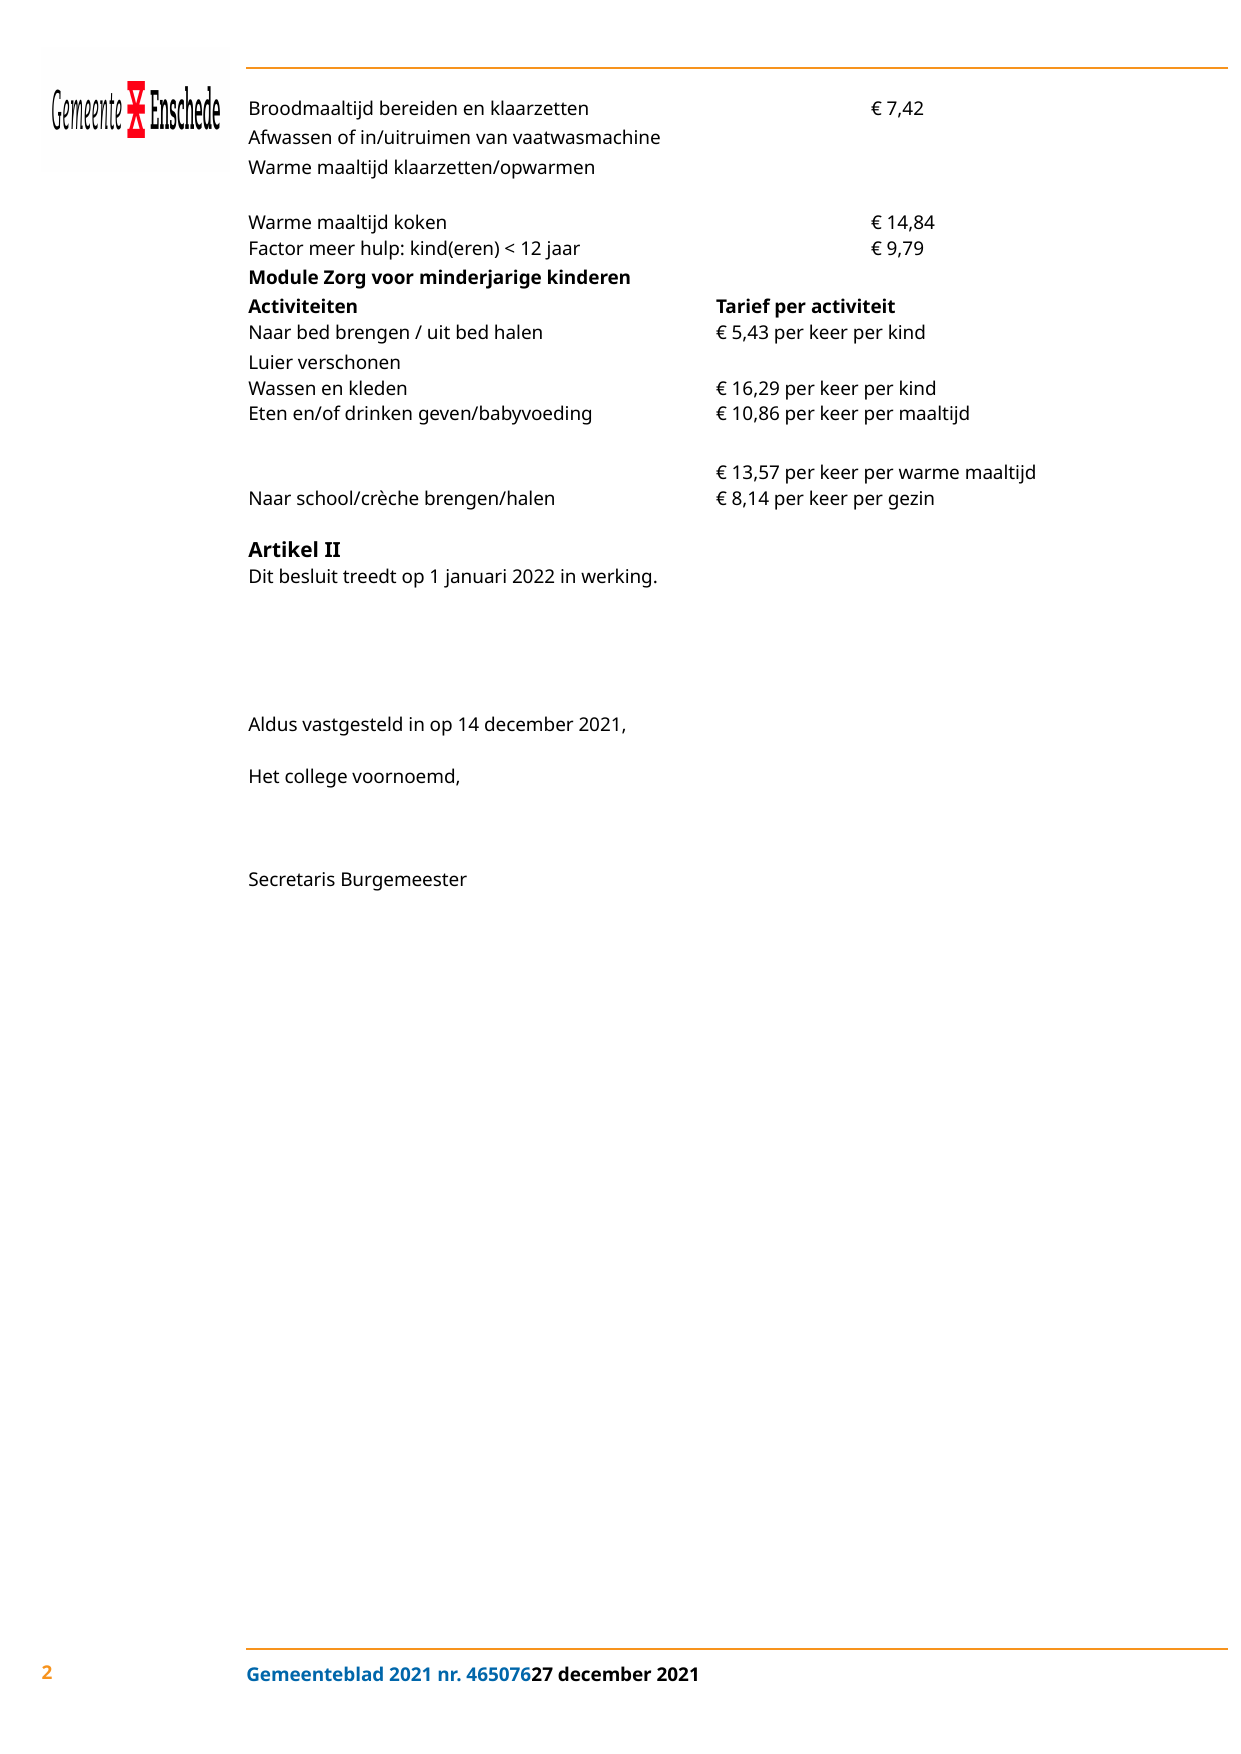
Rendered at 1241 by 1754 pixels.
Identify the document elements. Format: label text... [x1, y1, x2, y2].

text Dit besluit treedt op 1 januari 2022 in werking. [248, 563, 1152, 589]
table_cell Naar bed brengen / uit bed halen Luier verschonen [248, 319, 716, 375]
table_cell Eten en/of drinken geven/babyvoeding [248, 400, 716, 485]
table_cell € 8,14 per keer per gezin [716, 485, 1152, 511]
table_cell € 9,79 [871, 235, 1152, 261]
table_cell € 5,43 per keer per kind [716, 319, 1152, 375]
text Aldus vastgesteld in op 14 december 2021, [248, 711, 1152, 737]
table_cell Broodmaaltijd bereiden en klaarzetten Afwassen of in/uitruimen van vaatwasmachine Warme maaltijd klaarzetten/opwarmen [248, 95, 871, 209]
text Secretaris Burgemeester [248, 866, 1152, 892]
table_cell € 16,29 per keer per kind [716, 375, 1152, 400]
table_cell € 10,86 per keer per maaltijd € 13,57 per keer per warme maaltijd [716, 400, 1152, 485]
table_header Activiteiten [248, 294, 716, 319]
table_cell Wassen en kleden [248, 375, 716, 400]
table_cell € 7,42 [871, 95, 1152, 209]
text Het college voornoemd, [248, 763, 1152, 789]
table_header Tarief per activiteit [716, 294, 1152, 319]
text Artikel II [248, 535, 1152, 563]
table_cell Warme maaltijd koken [248, 209, 871, 235]
text Module Zorg voor minderjarige kinderen [248, 264, 1152, 290]
table_cell Factor meer hulp: kind(eren) < 12 jaar [248, 235, 871, 261]
table_cell Naar school/crèche brengen/halen [248, 485, 716, 511]
picture [41, 47, 231, 172]
table_cell € 14,84 [871, 209, 1152, 235]
